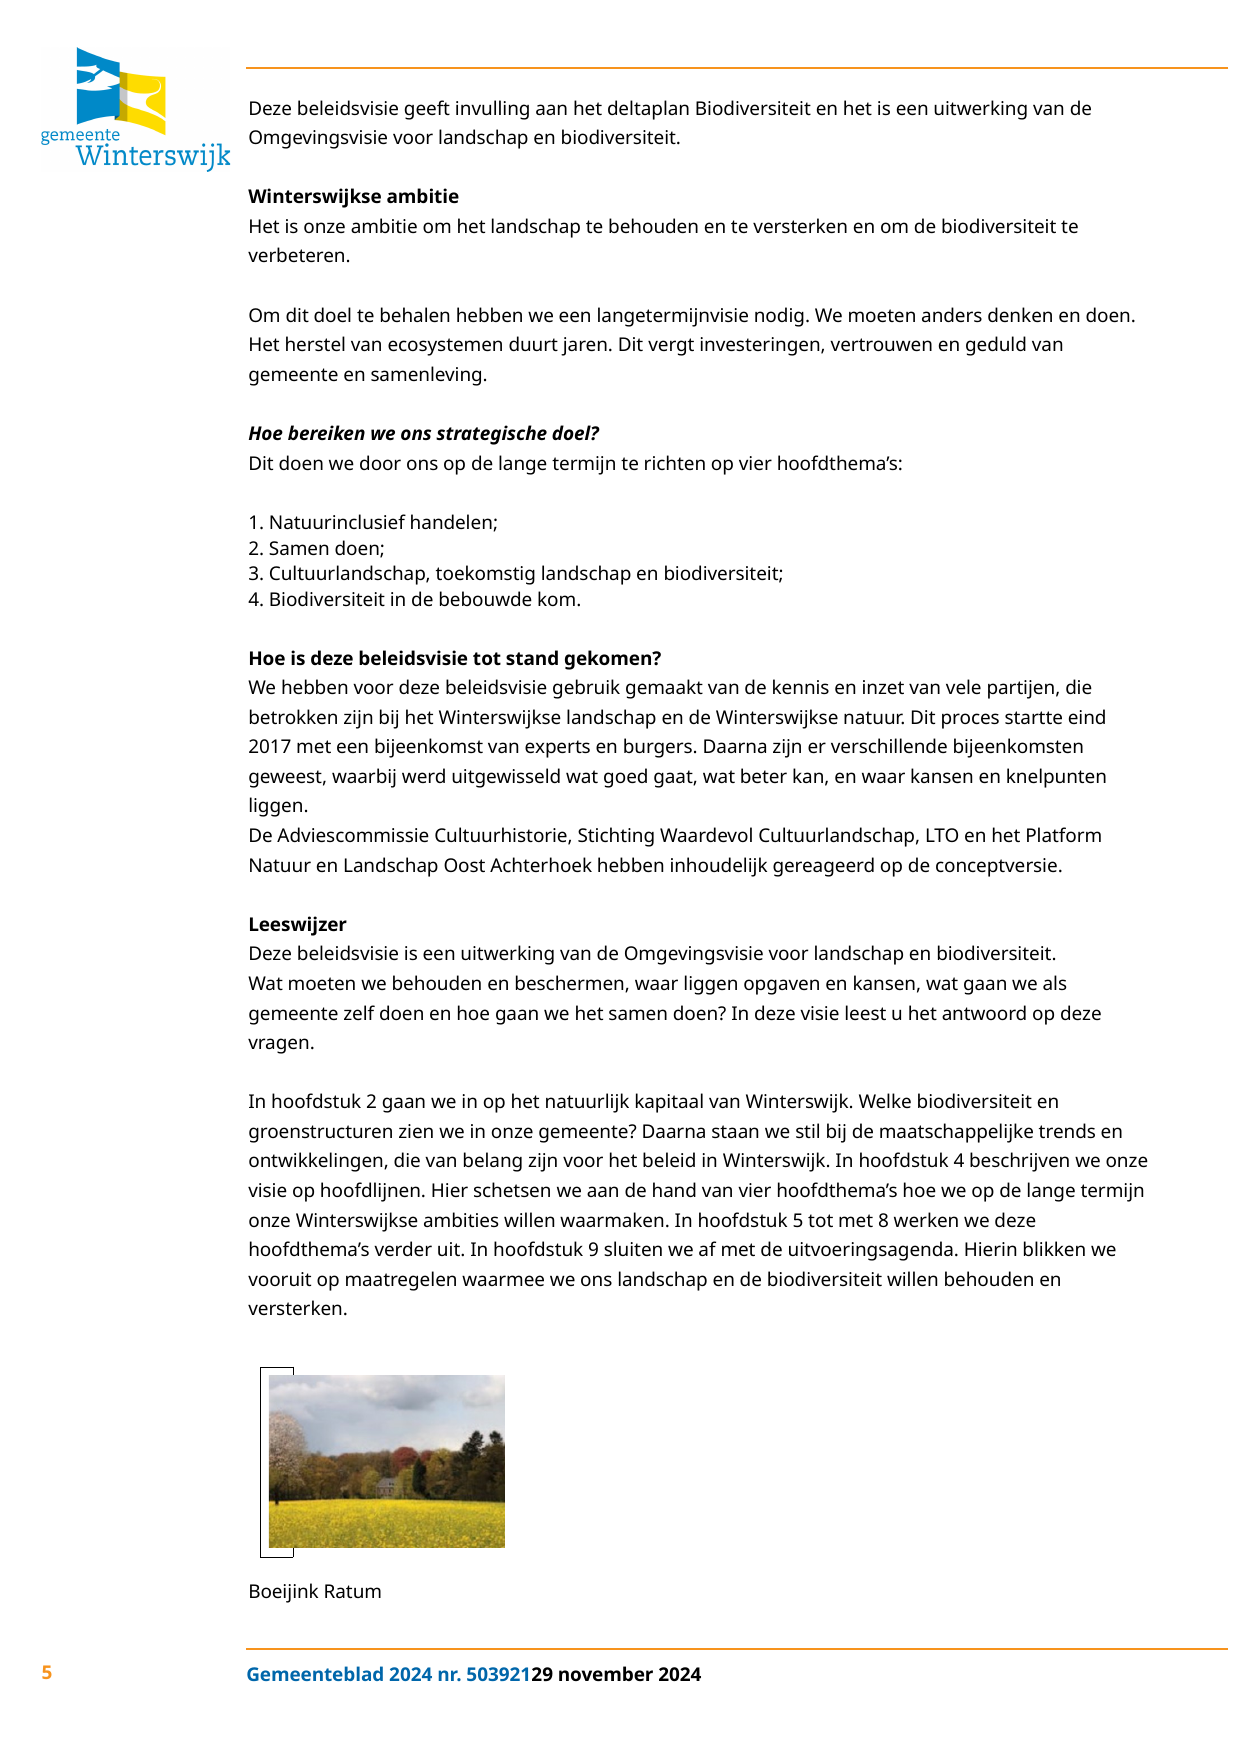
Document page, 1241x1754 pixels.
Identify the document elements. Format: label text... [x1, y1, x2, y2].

text Het is onze ambitie om het landschap te behouden en te versterken en om de biodiversiteit te verbeteren. [248, 213, 1152, 268]
text Wat moeten we behouden en beschermen, waar liggen opgaven en kansen, wat gaan we als gemeente zelf doen en hoe gaan we het samen doen? In deze visie leest u het antwoord op deze vragen. [248, 970, 1152, 1055]
text Hoe is deze beleidsvisie tot stand gekomen? [248, 645, 1152, 671]
table_cell 2. Samen doen; [248, 535, 1152, 561]
text We hebben voor deze beleidsvisie gebruik gemaakt van de kennis en inzet van vele partijen, die betrokken zijn bij het Winterswijkse landschap en de Winterswijkse natuur. Dit proces startte eind 2017 met een bijeenkomst van experts en burgers. Daarna zijn er verschillende bijeenkomsten geweest, waarbij werd uitgewisseld wat goed gaat, wat beter kan, en waar kansen en knelpunten liggen. [248, 674, 1152, 818]
text De Adviescommissie Cultuurhistorie, Stichting Waardevol Cultuurlandschap, LTO en het Platform Natuur en Landschap Oost Achterhoek hebben inhoudelijk gereageerd op de conceptversie. [248, 822, 1152, 878]
text Deze beleidsvisie geeft invulling aan het deltaplan Biodiversiteit en het is een uitwerking van de Omgevingsvisie voor landschap en biodiversiteit. [248, 95, 1152, 150]
table_cell 4. Biodiversiteit in de bebouwde kom. [248, 586, 1152, 612]
picture [41, 47, 231, 172]
text Leeswijzer [248, 911, 1152, 937]
text Deze beleidsvisie is een uitwerking van de Omgevingsvisie voor landschap en biodiversiteit. [248, 941, 1152, 966]
text Om dit doel te behalen hebben we een langetermijnvisie nodig. We moeten anders denken en doen. Het herstel van ecosystemen duurt jaren. Dit vergt investeringen, vertrouwen en geduld van gemeente en samenleving. [248, 302, 1152, 387]
text Boeijink Ratum [248, 1578, 1152, 1604]
picture [225, 153, 231, 162]
text Hoe bereiken we ons strategische doel? [248, 420, 1152, 446]
table_header 1. Natuurinclusief handelen; [248, 509, 1152, 535]
picture [268, 1375, 505, 1548]
text In hoofdstuk 2 gaan we in op het natuurlijk kapitaal van Winterswijk. Welke biodiversiteit en groenstructuren zien we in onze gemeente? Daarna staan we stil bij de maatschappelijke trends en ontwikkelingen, die van belang zijn voor het beleid in Winterswijk. In hoofdstuk 4 beschrijven we onze visie op hoofdlijnen. Hier schetsen we aan de hand van vier hoofdthema’s hoe we op de lange termijn onze Winterswijkse ambities willen waarmaken. In hoofdstuk 5 tot met 8 werken we deze hoofdthema’s verder uit. In hoofdstuk 9 sluiten we af met de uitvoeringsagenda. Hierin blikken we vooruit op maatregelen waarmee we ons landschap en de biodiversiteit willen behouden en versterken. [248, 1088, 1152, 1321]
text Dit doen we door ons op de lange termijn te richten op vier hoofdthema’s: [248, 450, 1152, 476]
table_cell 3. Cultuurlandschap, toekomstig landschap en biodiversiteit; [248, 561, 1152, 586]
text Winterswijkse ambitie [248, 183, 1152, 209]
